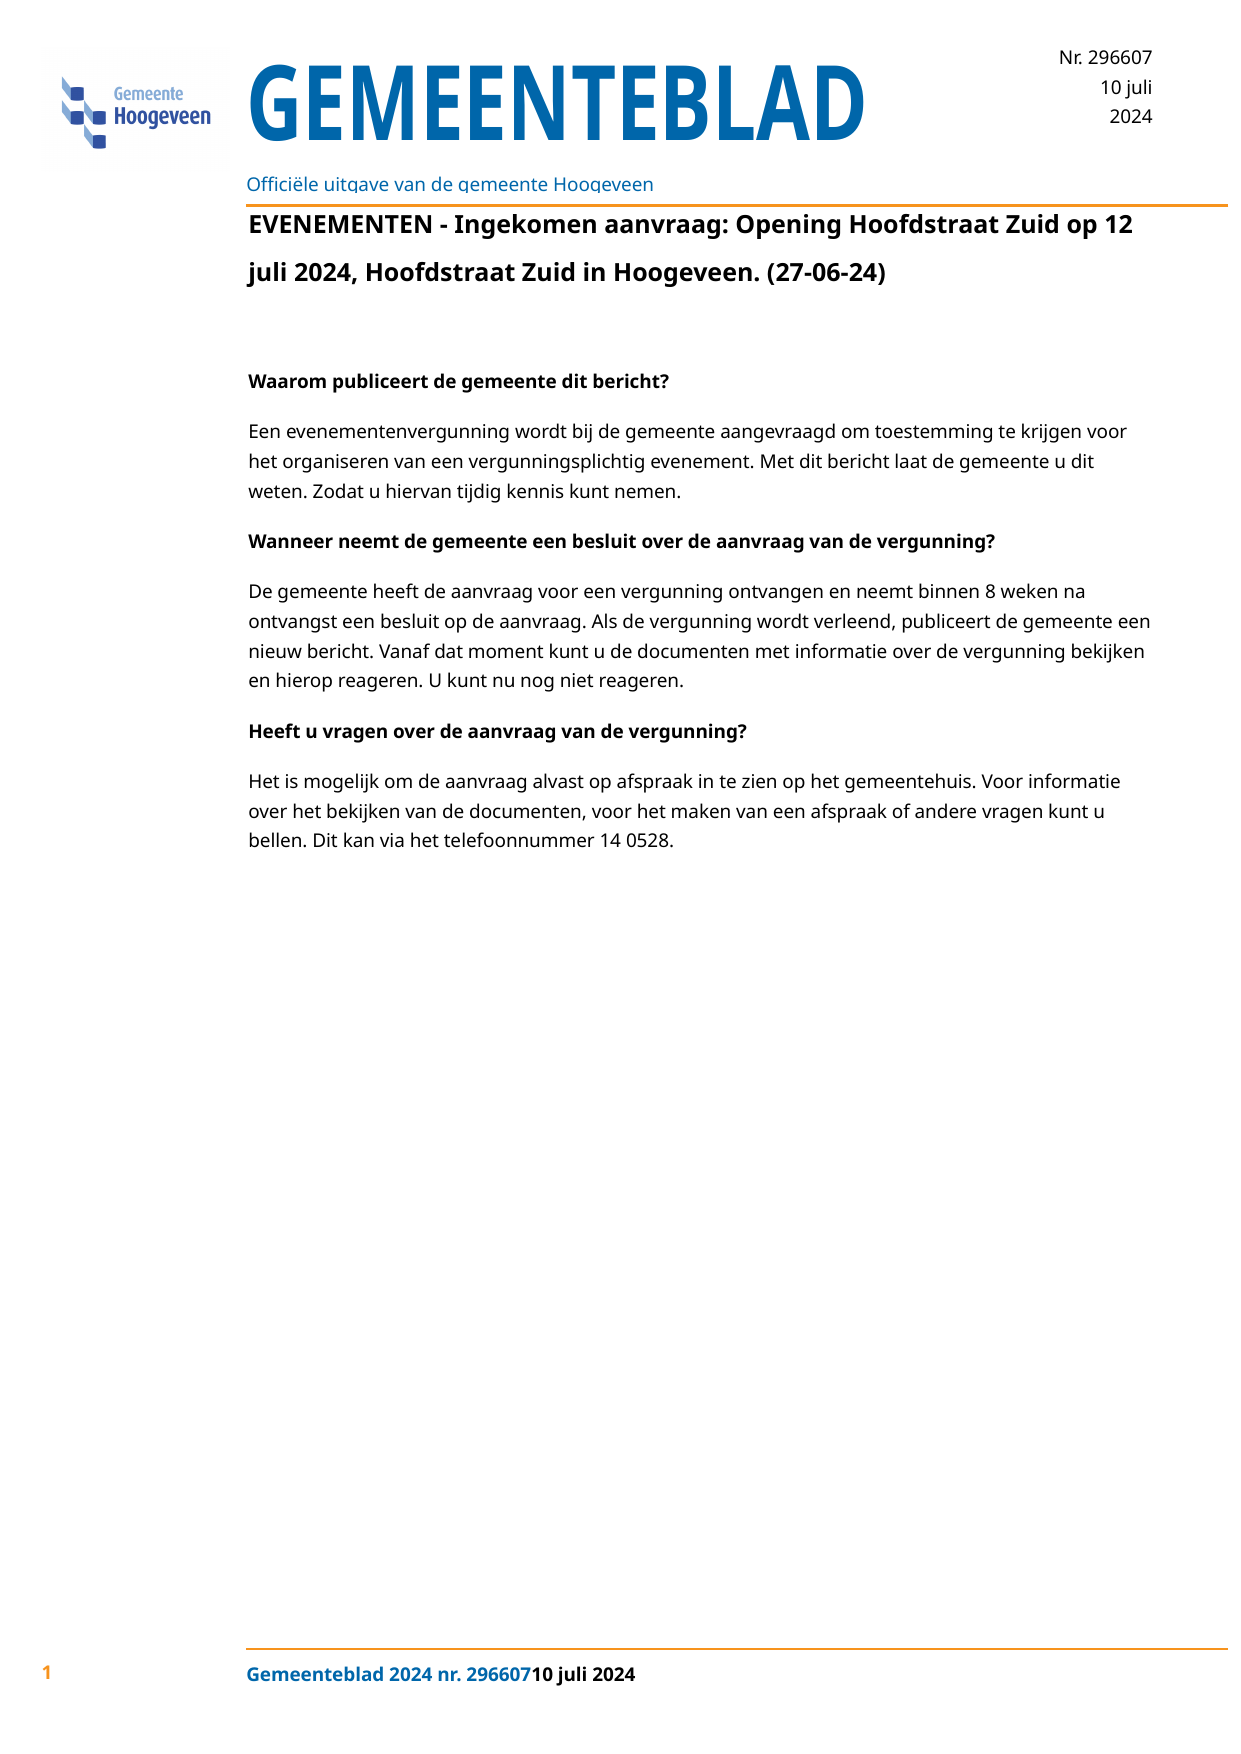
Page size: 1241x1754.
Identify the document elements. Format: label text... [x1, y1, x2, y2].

text De gemeente heeft de aanvraag voor een vergunning ontvangen en neemt binnen 8 weken na ontvangst een besluit op de aanvraag. Als de vergunning wordt verleend, publiceert de gemeente een nieuw bericht. Vanaf dat moment kunt u de documenten met informatie over de vergunning bekijken en hierop reageren. U kunt nu nog niet reageren. [248, 579, 1152, 693]
text Een evenementenvergunning wordt bij de gemeente aangevraagd om toestemming te krijgen voor het organiseren van een vergunningsplichtig evenement. Met dit bericht laat de gemeente u dit weten. Zodat u hiervan tijdig kennis kunt nemen. [248, 419, 1152, 504]
text EVENEMENTEN - Ingekomen aanvraag: Opening Hoofdstraat Zuid op 12 juli 2024, Hoofdstraat Zuid in Hoogeveen. (27-06-24) [248, 207, 1152, 288]
text Waarom publiceert de gemeente dit bericht? [248, 368, 1152, 394]
text Het is mogelijk om de aanvraag alvast op afspraak in te zien op het gemeentehuis. Voor informatie over het bekijken van de documenten, voor het maken van een afspraak of andere vragen kunt u bellen. Dit kan via het telefoonnummer 14 0528. [248, 768, 1152, 853]
picture [41, 47, 231, 172]
text Wanneer neemt de gemeente een besluit over de aanvraag van de vergunning? [248, 528, 1152, 554]
text Heeft u vragen over de aanvraag van de vergunning? [248, 718, 1152, 744]
